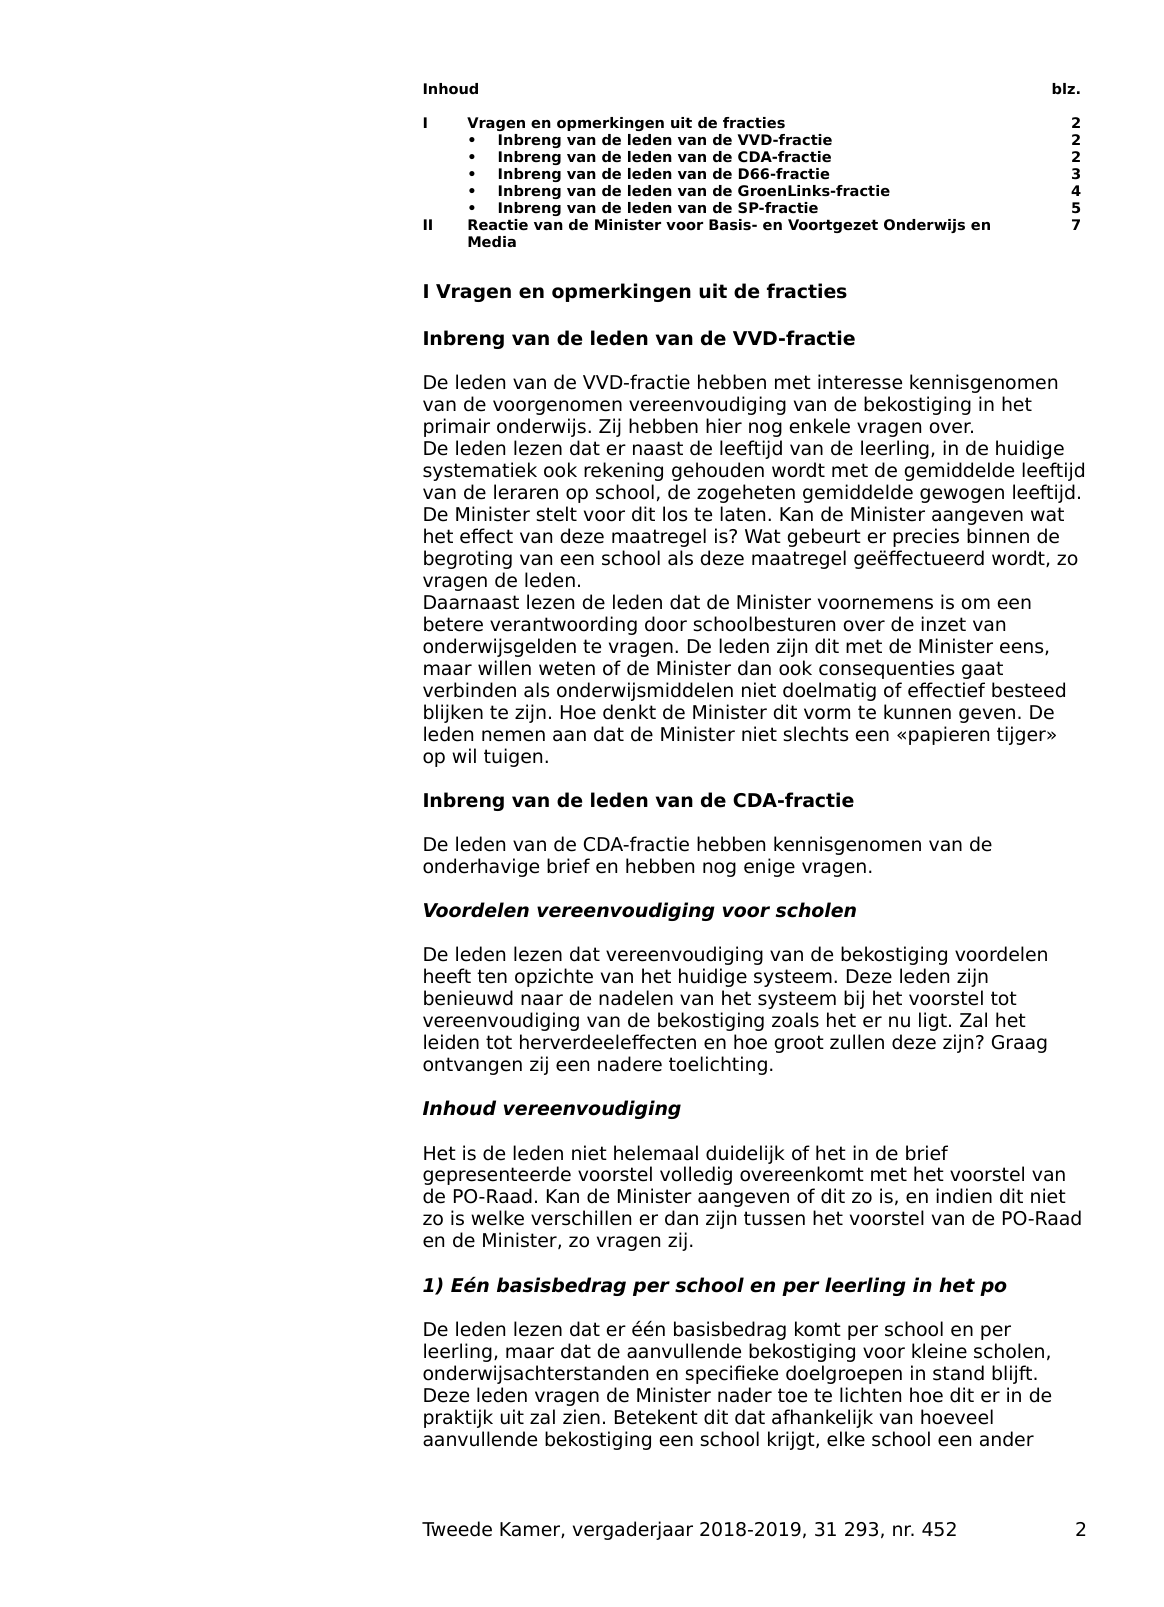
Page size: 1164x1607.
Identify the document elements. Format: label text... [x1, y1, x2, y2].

table_cell [422, 98, 1087, 115]
table_cell 2 [1023, 149, 1087, 166]
subtitle 1) Eén basisbedrag per school en per leerling in het po [422, 1274, 1087, 1296]
subtitle Voordelen vereenvoudiging voor scholen [422, 900, 1087, 922]
table_cell • [461, 183, 491, 200]
table_cell 2 [1023, 115, 1087, 132]
table_cell Inbreng van de leden van de VVD-fractie [491, 132, 1023, 149]
table_cell Inbreng van de leden van de D66-fractie [491, 166, 1023, 183]
subtitle Inbreng van de leden van de CDA-fractie [422, 790, 1087, 812]
text De leden lezen dat vereenvoudiging van de bekostiging voordelen heeft ten opzichte van het huidige systeem. Deze leden zijn benieuwd naar de nadelen van het systeem bij het voorstel tot vereenvoudiging van de bekostiging zoals het er nu ligt. Zal het leiden tot herverdeeleffecten en hoe groot zullen deze zijn? Graag ontvangen zij een nadere toelichting. [422, 944, 1087, 1076]
text De leden van de VVD-fractie hebben met interesse kennisgenomen van de voorgenomen vereenvoudiging van de bekostiging in het primair onderwijs. Zij hebben hier nog enkele vragen over. [422, 372, 1087, 438]
text Daarnaast lezen de leden dat de Minister voornemens is om een betere verantwoording door schoolbesturen over de inzet van onderwijsgelden te vragen. De leden zijn dit met de Minister eens, maar willen weten of de Minister dan ook consequenties gaat verbinden als onderwijsmiddelen niet doelmatig of effectief besteed blijken te zijn. Hoe denkt de Minister dit vorm te kunnen geven. De leden nemen aan dat de Minister niet slechts een «papieren tijger» op wil tuigen. [422, 592, 1087, 767]
table_cell [422, 149, 461, 166]
table_cell 7 [1023, 217, 1087, 251]
table_cell [422, 183, 461, 200]
table_cell [422, 200, 461, 217]
text De leden lezen dat er naast de leeftijd van de leerling, in de huidige systematiek ook rekening gehouden wordt met de gemiddelde leeftijd van de leraren op school, de zogeheten gemiddelde gewogen leeftijd. De Minister stelt voor dit los te laten. Kan de Minister aangeven wat het effect van deze maatregel is? Wat gebeurt er precies binnen de begroting van een school als deze maatregel geëffectueerd wordt, zo vragen de leden. [422, 438, 1087, 592]
table_cell I [422, 115, 461, 132]
table_cell Inbreng van de leden van de CDA-fractie [491, 149, 1023, 166]
subtitle I Vragen en opmerkingen uit de fracties [422, 281, 1087, 303]
table_cell 2 [1023, 132, 1087, 149]
table_cell 5 [1023, 200, 1087, 217]
subtitle Inbreng van de leden van de VVD-fractie [422, 328, 1087, 350]
table_cell • [461, 166, 491, 183]
table_cell Inbreng van de leden van de SP-fractie [491, 200, 1023, 217]
table_cell 3 [1023, 166, 1087, 183]
text Het is de leden niet helemaal duidelijk of het in de brief gepresenteerde voorstel volledig overeenkomt met het voorstel van de PO-Raad. Kan de Minister aangeven of dit zo is, en indien dit niet zo is welke verschillen er dan zijn tussen het voorstel van de PO-Raad en de Minister, zo vragen zij. [422, 1142, 1087, 1252]
table_header blz. [1023, 81, 1087, 98]
text De leden van de CDA-fractie hebben kennisgenomen van de onderhavige brief en hebben nog enige vragen. [422, 834, 1087, 878]
table_cell • [461, 200, 491, 217]
table_cell II [422, 217, 461, 251]
subtitle Inhoud vereenvoudiging [422, 1098, 1087, 1120]
table_cell • [461, 132, 491, 149]
table_cell Reactie van de Minister voor Basis- en Voortgezet Onderwijs en Media [461, 217, 1023, 251]
table_cell [422, 132, 461, 149]
table_header Inhoud [422, 81, 1023, 98]
table_cell Vragen en opmerkingen uit de fracties [461, 115, 1023, 132]
table_cell 4 [1023, 183, 1087, 200]
table_cell • [461, 149, 491, 166]
table_cell Inbreng van de leden van de GroenLinks-fractie [491, 183, 1023, 200]
table_cell [422, 166, 461, 183]
text De leden lezen dat er één basisbedrag komt per school en per leerling, maar dat de aanvullende bekostiging voor kleine scholen, onderwijsachterstanden en specifieke doelgroepen in stand blijft. Deze leden vragen de Minister nader toe te lichten hoe dit er in de praktijk uit zal zien. Betekent dit dat afhankelijk van hoeveel aanvullende bekostiging een school krijgt, elke school een ander [422, 1319, 1087, 1451]
